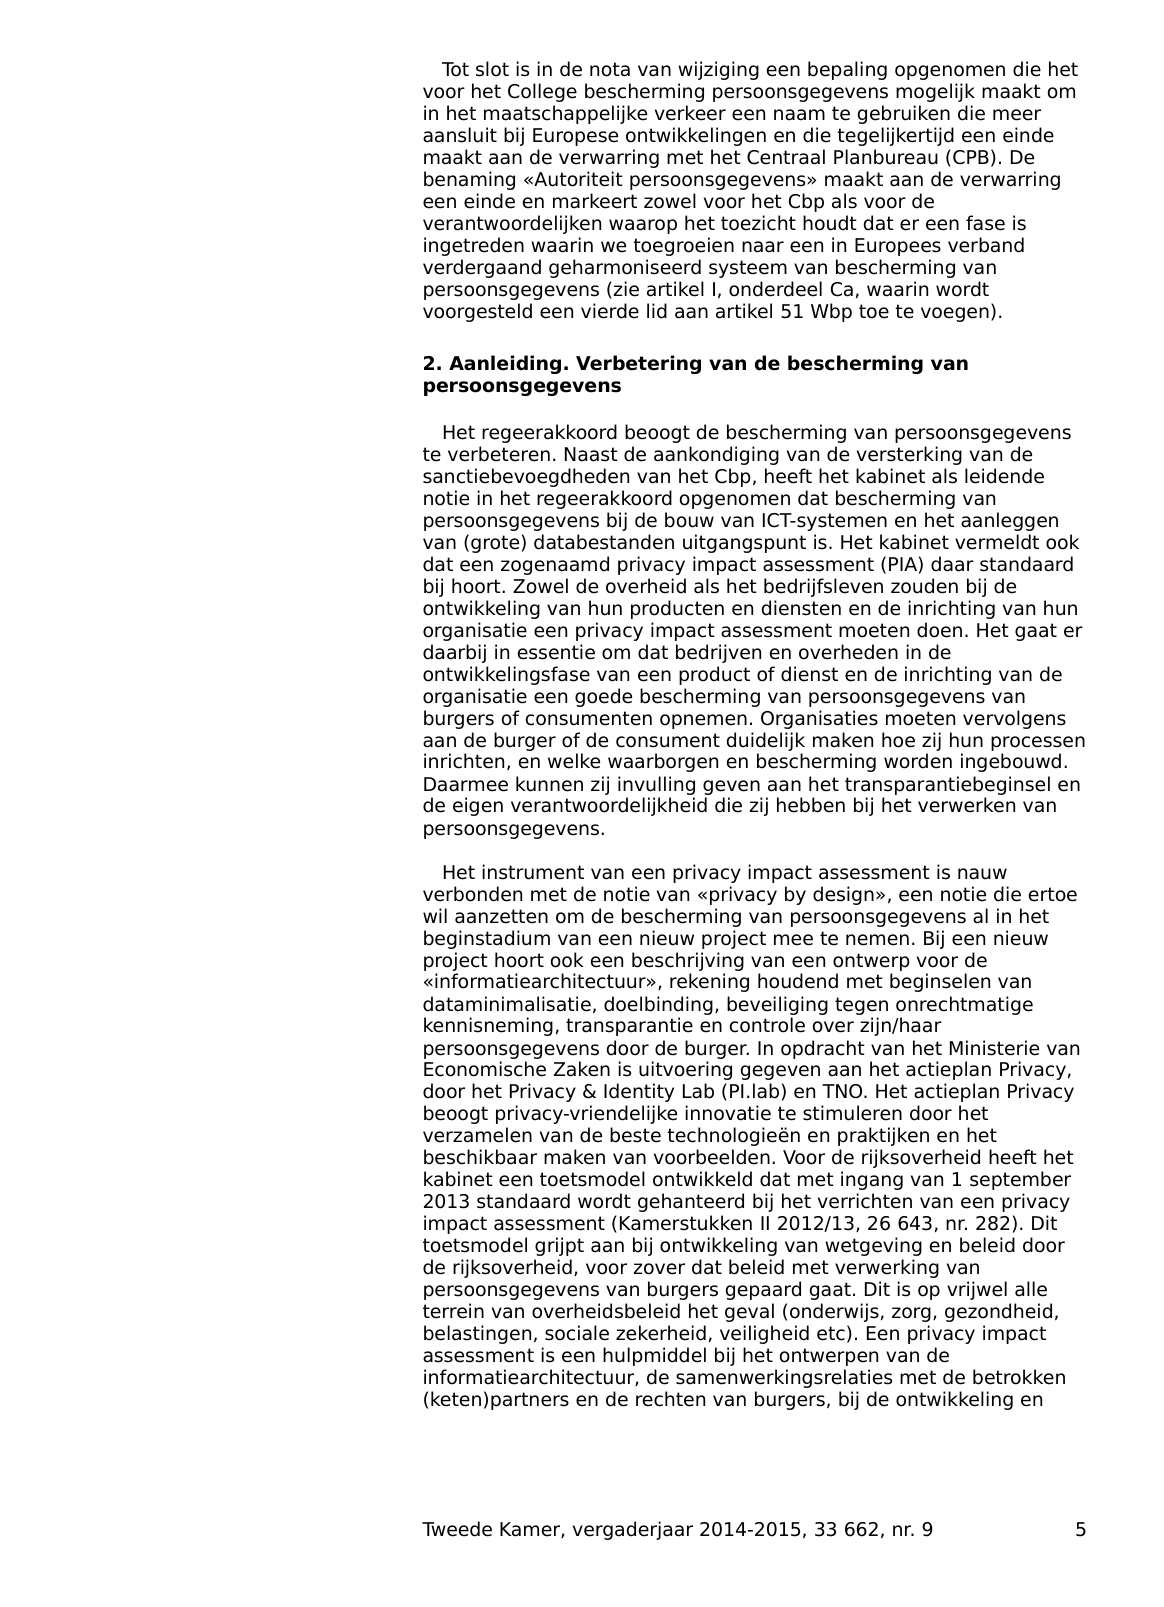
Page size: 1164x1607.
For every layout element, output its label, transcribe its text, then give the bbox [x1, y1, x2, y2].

subtitle 2. Aanleiding. Verbetering van de bescherming van persoonsgegevens [422, 353, 1087, 397]
text Het instrument van een privacy impact assessment is nauw verbonden met de notie van «privacy by design», een notie die ertoe wil aanzetten om de bescherming van persoonsgegevens al in het beginstadium van een nieuw project mee te nemen. Bij een nieuw project hoort ook een beschrijving van een ontwerp voor de «informatiearchitectuur», rekening houdend met beginselen van dataminimalisatie, doelbinding, beveiliging tegen onrechtmatige kennisneming, transparantie en controle over zijn/haar persoonsgegevens door de burger. In opdracht van het Ministerie van Economische Zaken is uitvoering gegeven aan het actieplan Privacy, door het Privacy & Identity Lab (PI.lab) en TNO. Het actieplan Privacy beoogt privacy-vriendelijke innovatie te stimuleren door het verzamelen van de beste technologieën en praktijken en het beschikbaar maken van voorbeelden. Voor de rijksoverheid heeft het kabinet een toetsmodel ontwikkeld dat met ingang van 1 september 2013 standaard wordt gehanteerd bij het verrichten van een privacy impact assessment (Kamerstukken II 2012/13, 26 643, nr. 282). Dit toetsmodel grijpt aan bij ontwikkeling van wetgeving en beleid door de rijksoverheid, voor zover dat beleid met verwerking van persoonsgegevens van burgers gepaard gaat. Dit is op vrijwel alle terrein van overheidsbeleid het geval (onderwijs, zorg, gezondheid, belastingen, sociale zekerheid, veiligheid etc). Een privacy impact assessment is een hulpmiddel bij het ontwerpen van de informatiearchitectuur, de samenwerkingsrelaties met de betrokken (keten)partners en de rechten van burgers, bij de ontwikkeling en [422, 862, 1087, 1411]
text Het regeerakkoord beoogt de bescherming van persoonsgegevens te verbeteren. Naast de aankondiging van de versterking van de sanctiebevoegdheden van het Cbp, heeft het kabinet als leidende notie in het regeerakkoord opgenomen dat bescherming van persoonsgegevens bij de bouw van ICT-systemen en het aanleggen van (grote) databestanden uitgangspunt is. Het kabinet vermeldt ook dat een zogenaamd privacy impact assessment (PIA) daar standaard bij hoort. Zowel de overheid als het bedrijfsleven zouden bij de ontwikkeling van hun producten en diensten en de inrichting van hun organisatie een privacy impact assessment moeten doen. Het gaat er daarbij in essentie om dat bedrijven en overheden in de ontwikkelingsfase van een product of dienst en de inrichting van de organisatie een goede bescherming van persoonsgegevens van burgers of consumenten opnemen. Organisaties moeten vervolgens aan de burger of de consument duidelijk maken hoe zij hun processen inrichten, en welke waarborgen en bescherming worden ingebouwd. Daarmee kunnen zij invulling geven aan het transparantiebeginsel en de eigen verantwoordelijkheid die zij hebben bij het verwerken van persoonsgegevens. [422, 422, 1087, 839]
text Tot slot is in de nota van wijziging een bepaling opgenomen die het voor het College bescherming persoonsgegevens mogelijk maakt om in het maatschappelijke verkeer een naam te gebruiken die meer aansluit bij Europese ontwikkelingen en die tegelijkertijd een einde maakt aan de verwarring met het Centraal Planbureau (CPB). De benaming «Autoriteit persoonsgegevens» maakt aan de verwarring een einde en markeert zowel voor het Cbp als voor de verantwoordelijken waarop het toezicht houdt dat er een fase is ingetreden waarin we toegroeien naar een in Europees verband verdergaand geharmoniseerd systeem van bescherming van persoonsgegevens (zie artikel I, onderdeel Ca, waarin wordt voorgesteld een vierde lid aan artikel 51 Wbp toe te voegen). [422, 59, 1087, 323]
